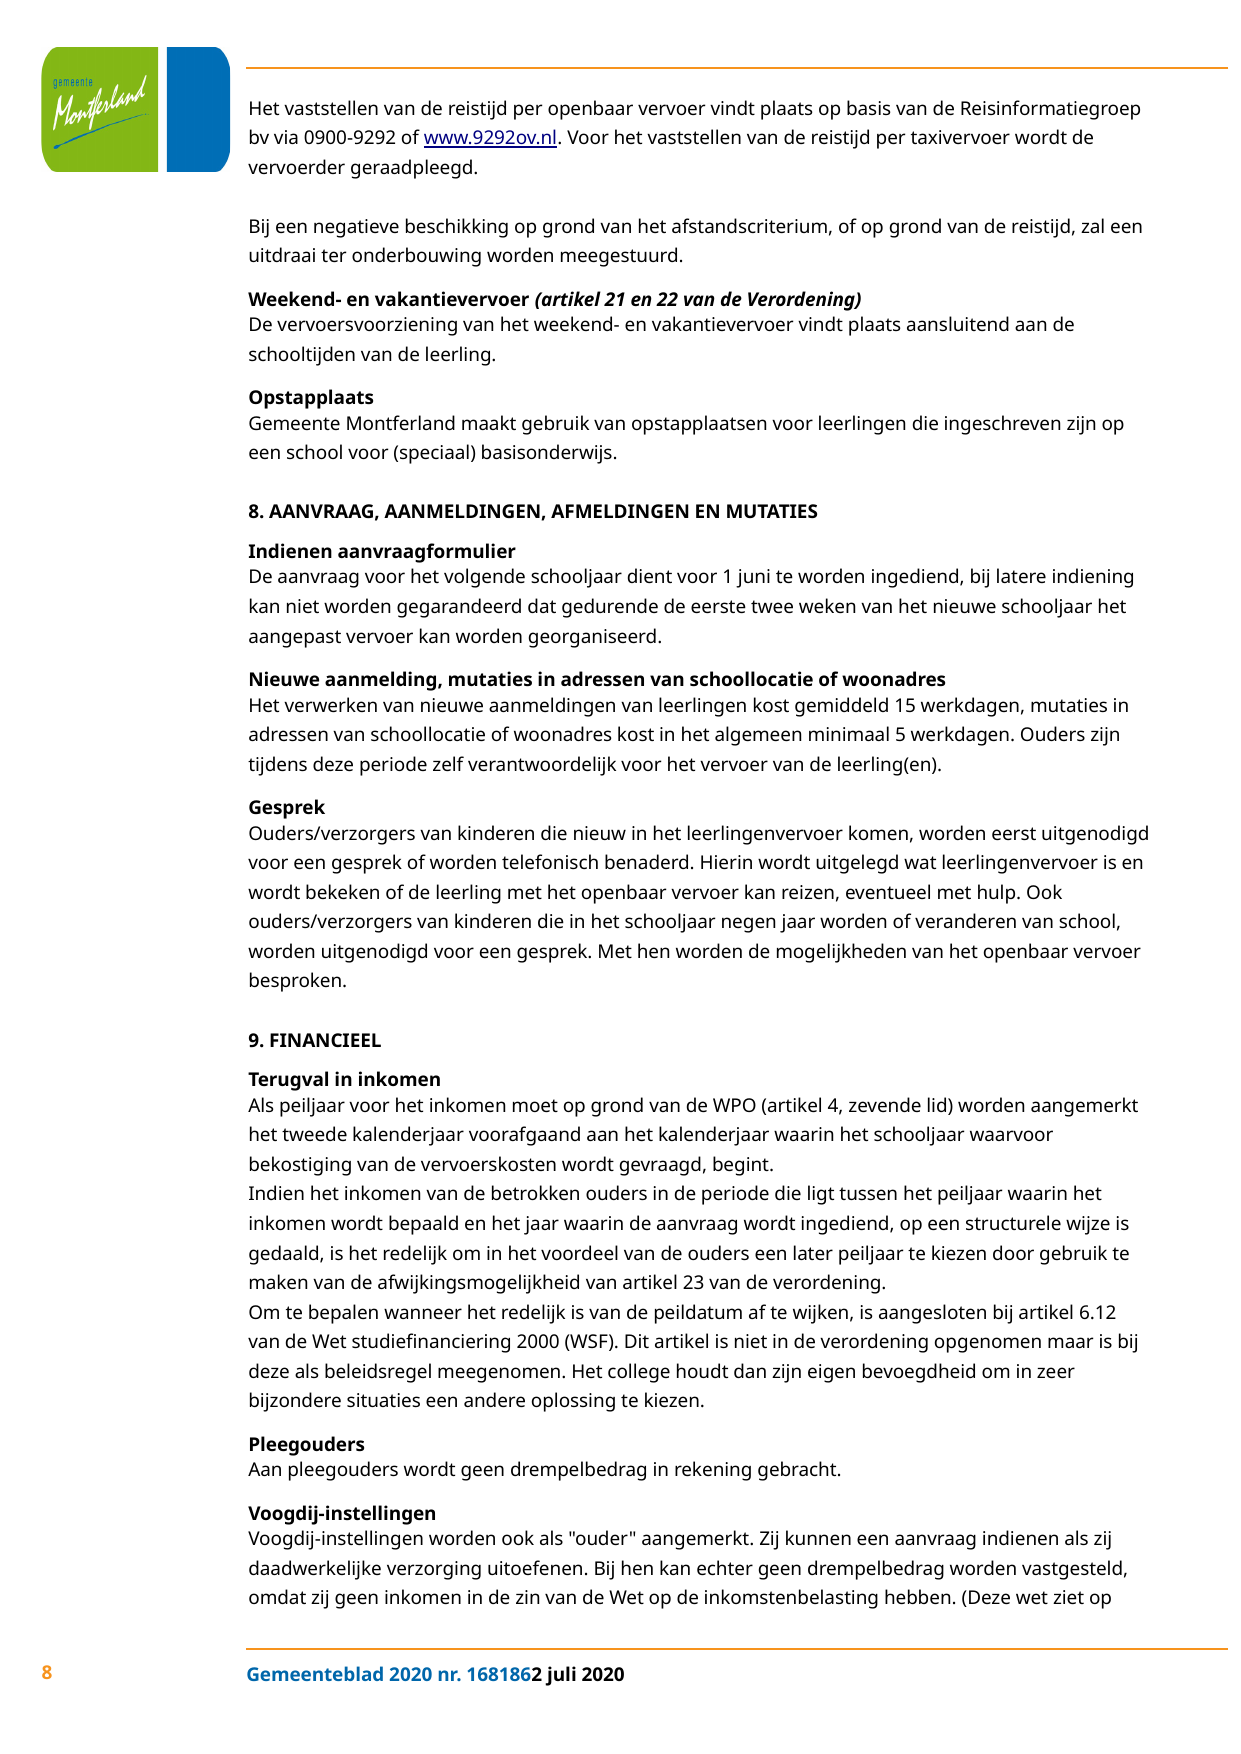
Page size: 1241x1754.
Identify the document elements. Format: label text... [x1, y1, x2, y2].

text Het verwerken van nieuwe aanmeldingen van leerlingen kost gemiddeld 15 werkdagen, mutaties in adressen van schoollocatie of woonadres kost in het algemeen minimaal 5 werkdagen. Ouders zijn tijdens deze periode zelf verantwoordelijk voor het vervoer van de leerling(en). [248, 692, 1152, 777]
text De aanvraag voor het volgende schooljaar dient voor 1 juni te worden ingediend, bij latere indiening kan niet worden gegarandeerd dat gedurende de eerste twee weken van het nieuwe schooljaar het aangepast vervoer kan worden georganiseerd. [248, 564, 1152, 649]
text Gemeente Montferland maakt gebruik van opstapplaatsen voor leerlingen die ingeschreven zijn op een school voor (speciaal) basisonderwijs. [248, 410, 1152, 465]
text Pleegouders [248, 1431, 1152, 1457]
text De vervoersvoorziening van het weekend- en vakantievervoer vindt plaats aansluitend aan de schooltijden van de leerling. [248, 312, 1152, 367]
text Gesprek [248, 794, 1152, 820]
text Indien het inkomen van de betrokken ouders in de periode die ligt tussen het peiljaar waarin het inkomen wordt bepaald en het jaar waarin de aanvraag wordt ingediend, op een structurele wijze is gedaald, is het redelijk om in het voordeel van de ouders een later peiljaar te kiezen door gebruik te maken van de afwijkingsmogelijkheid van artikel 23 van de verordening. [248, 1181, 1152, 1295]
text Nieuwe aanmelding, mutaties in adressen van schoollocatie of woonadres [248, 666, 1152, 692]
text Voogdij-instellingen [248, 1500, 1152, 1525]
text Als peiljaar voor het inkomen moet op grond van de WPO (artikel 4, zevende lid) worden aangemerkt het tweede kalenderjaar voorafgaand aan het kalenderjaar waarin het schooljaar waarvoor bekostiging van de vervoerskosten wordt gevraagd, begint. [248, 1092, 1152, 1177]
text Aan pleegouders wordt geen drempelbedrag in rekening gebracht. [248, 1457, 1152, 1482]
text Bij een negatieve beschikking op grond van het afstandscriterium, of op grond van de reistijd, zal een uitdraai ter onderbouwing worden meegestuurd. [248, 213, 1152, 268]
text Voogdij-instellingen worden ook als "ouder" aangemerkt. Zij kunnen een aanvraag indienen als zij daadwerkelijke verzorging uitoefenen. Bij hen kan echter geen drempelbedrag worden vastgesteld, omdat zij geen inkomen in de zin van de Wet op de inkomstenbelasting hebben. (Deze wet ziet op [248, 1525, 1152, 1610]
text Ouders/verzorgers van kinderen die nieuw in het leerlingenvervoer komen, worden eerst uitgenodigd voor een gesprek of worden telefonisch benaderd. Hierin wordt uitgelegd wat leerlingenvervoer is en wordt bekeken of de leerling met het openbaar vervoer kan reizen, eventueel met hulp. Ook ouders/verzorgers van kinderen die in het schooljaar negen jaar worden of veranderen van school, worden uitgenodigd voor een gesprek. Met hen worden de mogelijkheden van het openbaar vervoer besproken. [248, 820, 1152, 993]
text Weekend- en vakantievervoer (artikel 21 en 22 van de Verordening) [248, 286, 1152, 312]
text Indienen aanvraagformulier [248, 538, 1152, 564]
text 9. FINANCIEEL [248, 1027, 1152, 1053]
text Terugval in inkomen [248, 1066, 1152, 1092]
text 8. AANVRAAG, AANMELDINGEN, AFMELDINGEN EN MUTATIES [248, 499, 1152, 524]
text Opstapplaats [248, 384, 1152, 410]
text Om te bepalen wanneer het redelijk is van de peildatum af te wijken, is aangesloten bij artikel 6.12 van de Wet studiefinanciering 2000 (WSF). Dit artikel is niet in de verordening opgenomen maar is bij deze als beleidsregel meegenomen. Het college houdt dan zijn eigen bevoegdheid om in zeer bijzondere situaties een andere oplossing te kiezen. [248, 1299, 1152, 1413]
text Het vaststellen van de reistijd per openbaar vervoer vindt plaats op basis van de Reisinformatiegroep bv via 0900-9292 of www.9292ov.nl. Voor het vaststellen van de reistijd per taxivervoer wordt de vervoerder geraadpleegd. [248, 95, 1152, 180]
picture [41, 47, 231, 172]
